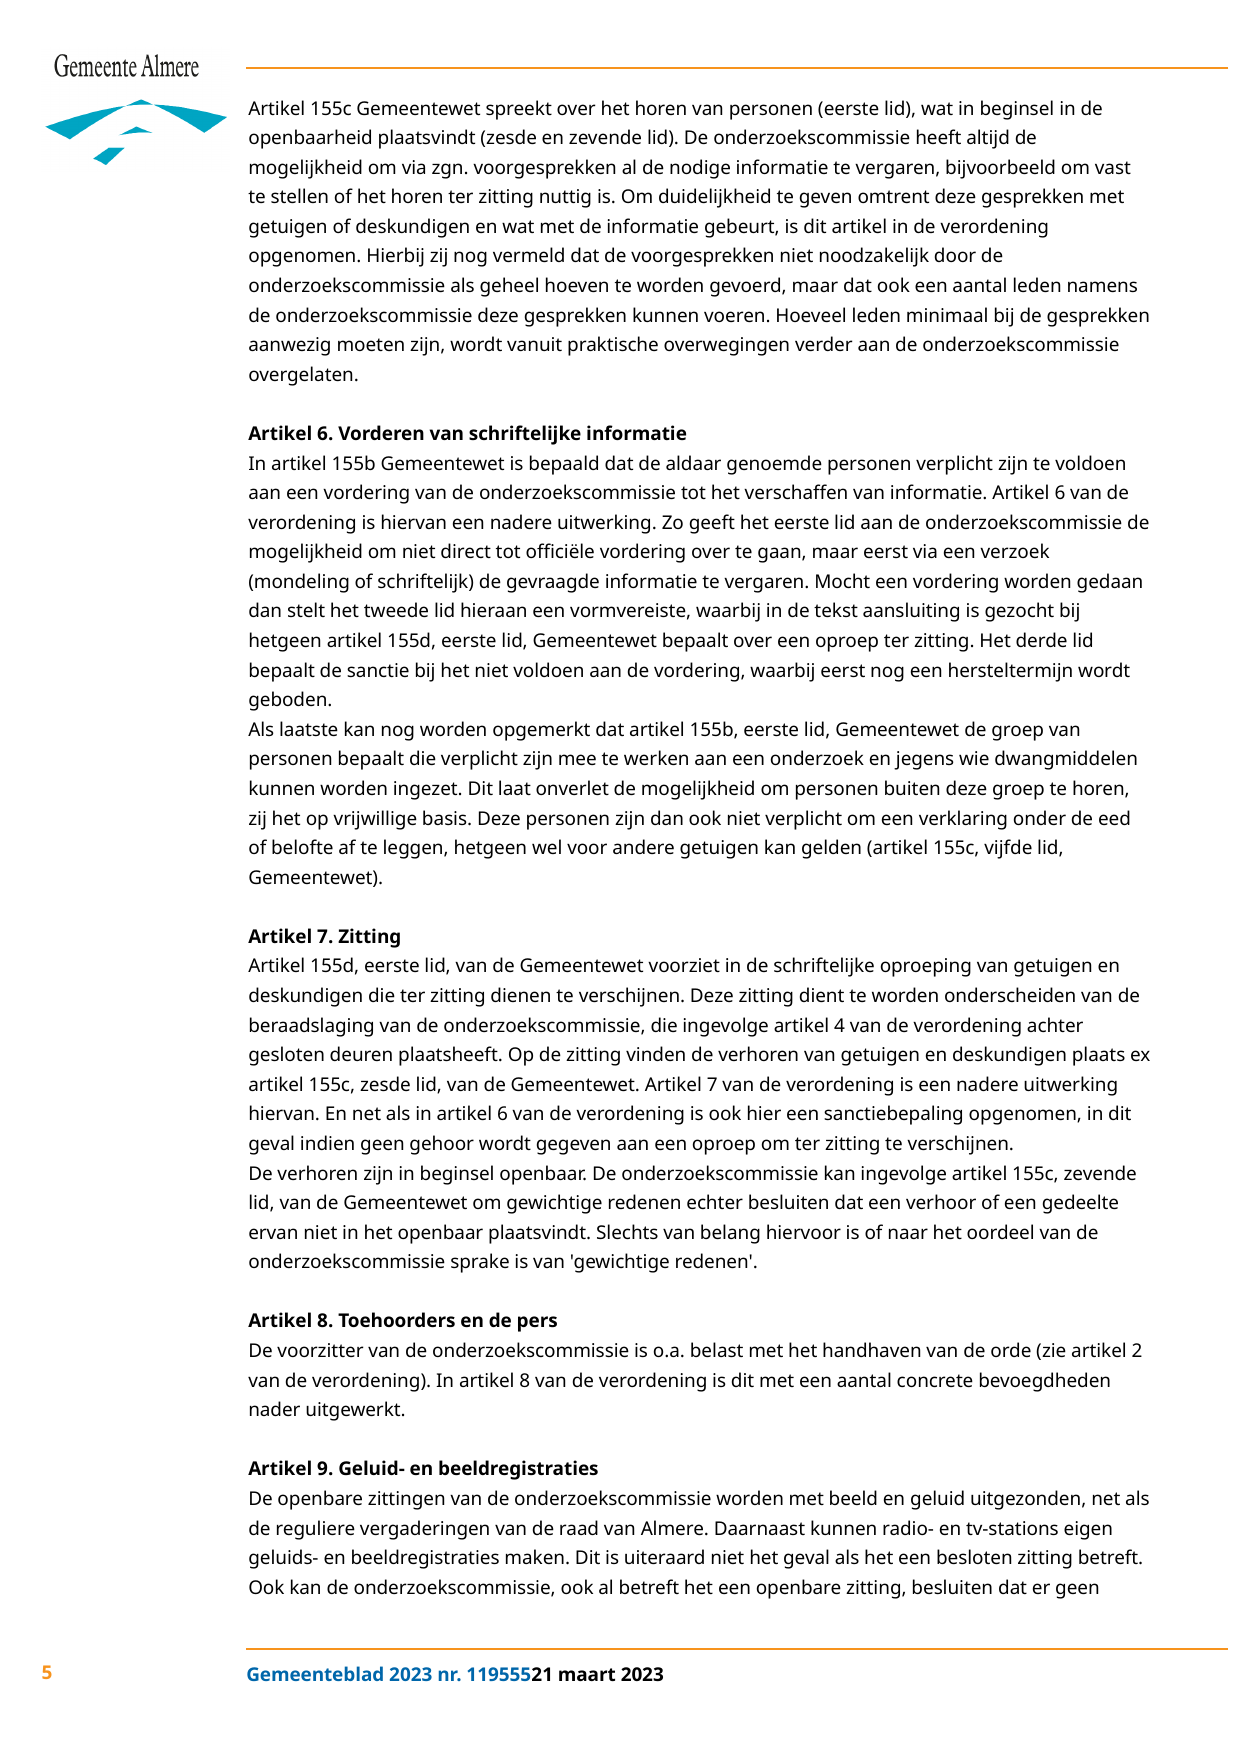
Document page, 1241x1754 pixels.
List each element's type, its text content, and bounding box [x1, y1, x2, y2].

text Artikel 7. Zitting [248, 923, 1152, 949]
text De openbare zittingen van de onderzoekscommissie worden met beeld en geluid uitgezonden, net als de reguliere vergaderingen van de raad van Almere. Daarnaast kunnen radio- en tv-stations eigen geluids- en beeldregistraties maken. Dit is uiteraard niet het geval als het een besloten zitting betreft. [248, 1485, 1152, 1570]
text Artikel 8. Toehoorders en de pers [248, 1308, 1152, 1333]
text Artikel 155d, eerste lid, van de Gemeentewet voorziet in de schriftelijke oproeping van getuigen en deskundigen die ter zitting dienen te verschijnen. Deze zitting dient te worden onderscheiden van de beraadslaging van de onderzoekscommissie, die ingevolge artikel 4 van de verordening achter gesloten deuren plaatsheeft. Op de zitting vinden de verhoren van getuigen en deskundigen plaats ex artikel 155c, zesde lid, van de Gemeentewet. Artikel 7 van de verordening is een nadere uitwerking hiervan. En net als in artikel 6 van de verordening is ook hier een sanctiebepaling opgenomen, in dit geval indien geen gehoor wordt gegeven aan een oproep om ter zitting te verschijnen. [248, 953, 1152, 1156]
text De verhoren zijn in beginsel openbaar. De onderzoekscommissie kan ingevolge artikel 155c, zevende lid, van de Gemeentewet om gewichtige redenen echter besluiten dat een verhoor of een gedeelte ervan niet in het openbaar plaatsvindt. Slechts van belang hiervoor is of naar het oordeel van de onderzoekscommissie sprake is van 'gewichtige redenen'. [248, 1160, 1152, 1274]
picture [41, 47, 231, 172]
text De voorzitter van de onderzoekscommissie is o.a. belast met het handhaven van de orde (zie artikel 2 van de verordening). In artikel 8 van de verordening is dit met een aantal concrete bevoegdheden nader uitgewerkt. [248, 1337, 1152, 1422]
text Artikel 155c Gemeentewet spreekt over het horen van personen (eerste lid), wat in beginsel in de openbaarheid plaatsvindt (zesde en zevende lid). De onderzoekscommissie heeft altijd de mogelijkheid om via zgn. voorgesprekken al de nodige informatie te vergaren, bijvoorbeeld om vast te stellen of het horen ter zitting nuttig is. Om duidelijkheid te geven omtrent deze gesprekken met getuigen of deskundigen en wat met de informatie gebeurt, is dit artikel in de verordening opgenomen. Hierbij zij nog vermeld dat de voorgesprekken niet noodzakelijk door de onderzoekscommissie als geheel hoeven te worden gevoerd, maar dat ook een aantal leden namens de onderzoekscommissie deze gesprekken kunnen voeren. Hoeveel leden minimaal bij de gesprekken aanwezig moeten zijn, wordt vanuit praktische overwegingen verder aan de onderzoekscommissie overgelaten. [248, 95, 1152, 387]
text Als laatste kan nog worden opgemerkt dat artikel 155b, eerste lid, Gemeentewet de groep van personen bepaalt die verplicht zijn mee te werken aan een onderzoek en jegens wie dwangmiddelen kunnen worden ingezet. Dit laat onverlet de mogelijkheid om personen buiten deze groep te horen, zij het op vrijwillige basis. Deze personen zijn dan ook niet verplicht om een verklaring onder de eed of belofte af te leggen, hetgeen wel voor andere getuigen kan gelden (artikel 155c, vijfde lid, Gemeentewet). [248, 716, 1152, 890]
text Artikel 6. Vorderen van schriftelijke informatie [248, 420, 1152, 446]
text Artikel 9. Geluid- en beeldregistraties [248, 1456, 1152, 1481]
text In artikel 155b Gemeentewet is bepaald dat de aldaar genoemde personen verplicht zijn te voldoen aan een vordering van de onderzoekscommissie tot het verschaffen van informatie. Artikel 6 van de verordening is hiervan een nadere uitwerking. Zo geeft het eerste lid aan de onderzoekscommissie de mogelijkheid om niet direct tot officiële vordering over te gaan, maar eerst via een verzoek (mondeling of schriftelijk) de gevraagde informatie te vergaren. Mocht een vordering worden gedaan dan stelt het tweede lid hieraan een vormvereiste, waarbij in de tekst aansluiting is gezocht bij hetgeen artikel 155d, eerste lid, Gemeentewet bepaalt over een oproep ter zitting. Het derde lid bepaalt de sanctie bij het niet voldoen aan de vordering, waarbij eerst nog een hersteltermijn wordt geboden. [248, 450, 1152, 712]
text Ook kan de onderzoekscommissie, ook al betreft het een openbare zitting, besluiten dat er geen [248, 1574, 1152, 1600]
